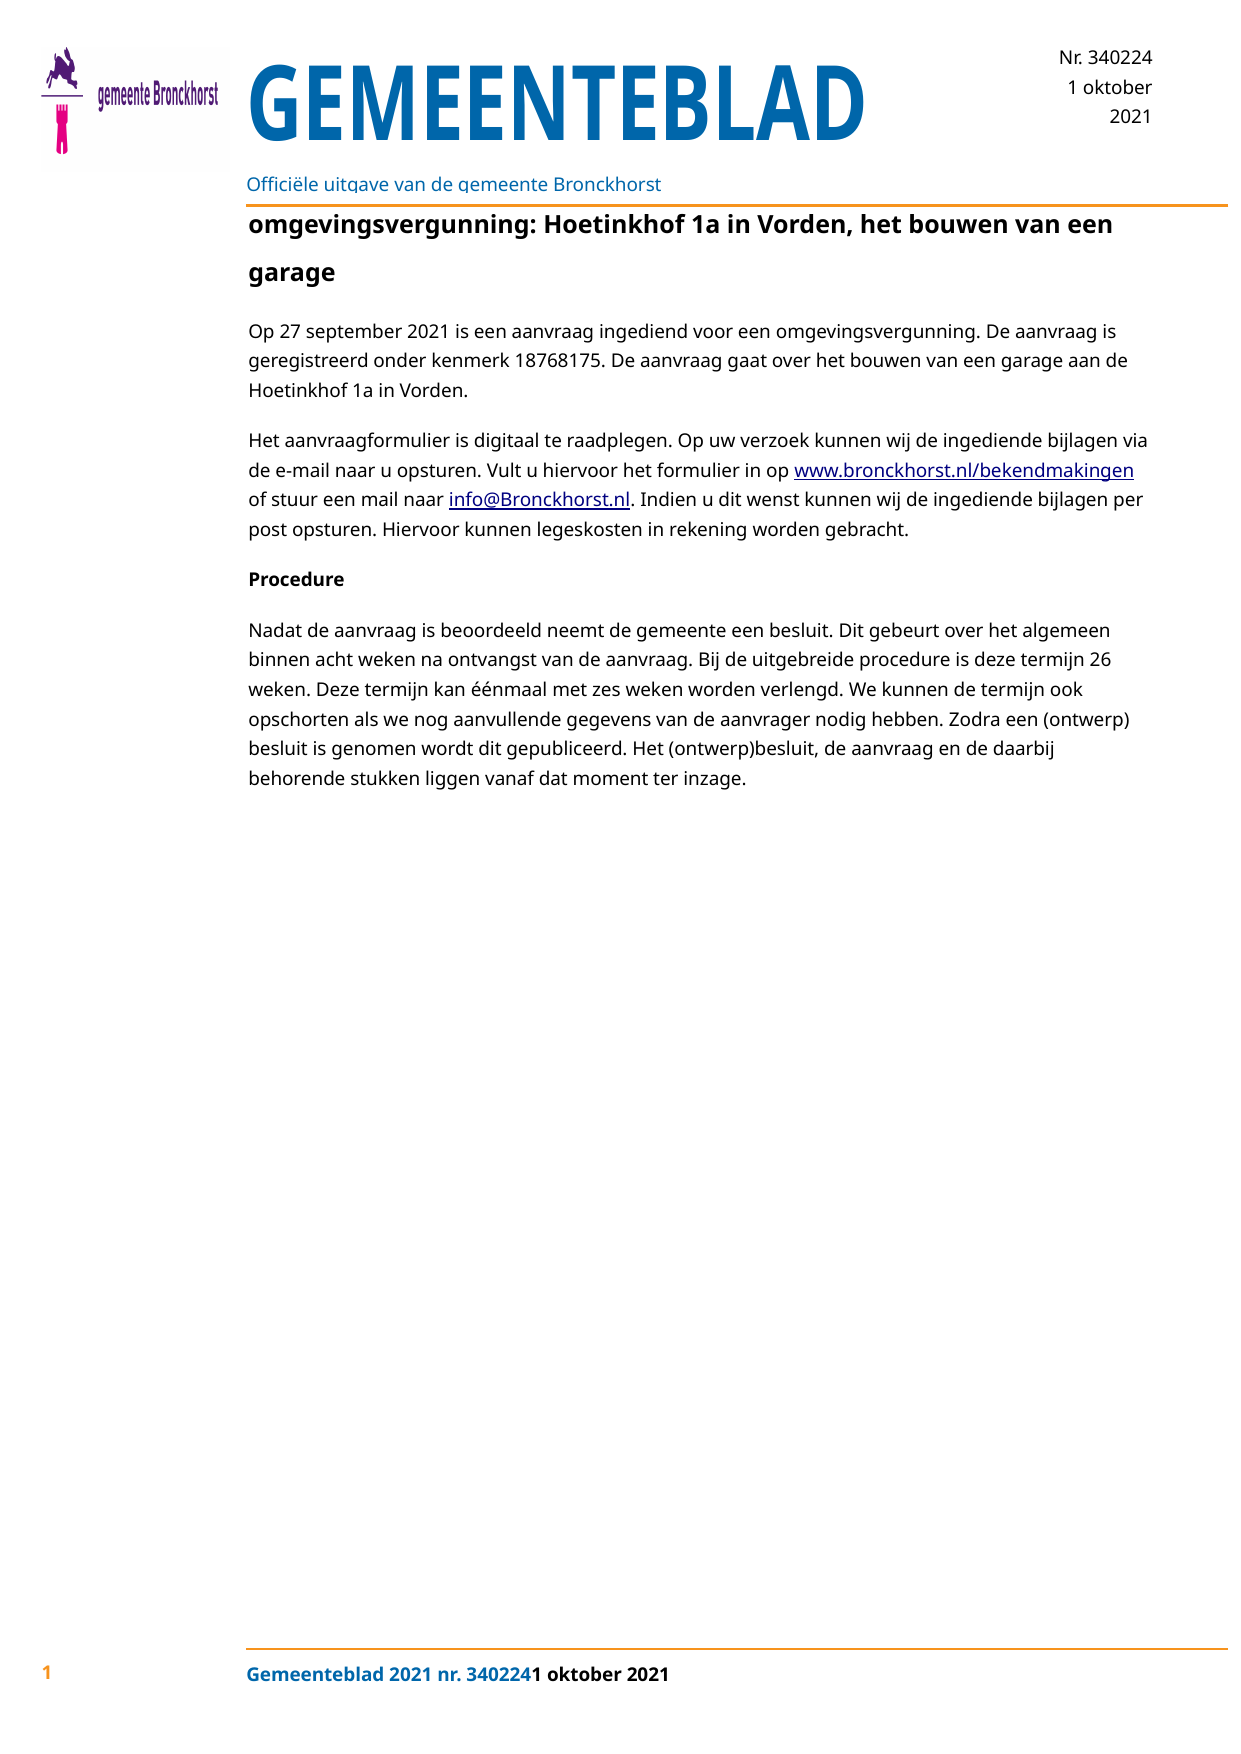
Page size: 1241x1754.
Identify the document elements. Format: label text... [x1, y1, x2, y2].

text Op 27 september 2021 is een aanvraag ingediend voor een omgevingsvergunning. De aanvraag is geregistreerd onder kenmerk 18768175. De aanvraag gaat over het bouwen van een garage aan de Hoetinkhof 1a in Vorden. [248, 318, 1152, 403]
text Nadat de aanvraag is beoordeeld neemt de gemeente een besluit. Dit gebeurt over het algemeen binnen acht weken na ontvangst van de aanvraag. Bij de uitgebreide procedure is deze termijn 26 weken. Deze termijn kan éénmaal met zes weken worden verlengd. We kunnen de termijn ook opschorten als we nog aanvullende gegevens van de aanvrager nodig hebben. Zodra een (ontwerp) besluit is genomen wordt dit gepubliceerd. Het (ontwerp)besluit, de aanvraag en de daarbij behorende stukken liggen vanaf dat moment ter inzage. [248, 617, 1152, 791]
picture [41, 47, 231, 172]
text omgevingsvergunning: Hoetinkhof 1a in Vorden, het bouwen van een garage [248, 207, 1152, 288]
text Procedure [248, 567, 1152, 592]
text Het aanvraagformulier is digitaal te raadplegen. Op uw verzoek kunnen wij de ingediende bijlagen via de e-mail naar u opsturen. Vult u hiervoor het formulier in op www.bronckhorst.nl/bekendmakingen of stuur een mail naar info@Bronckhorst.nl. Indien u dit wenst kunnen wij de ingediende bijlagen per post opsturen. Hiervoor kunnen legeskosten in rekening worden gebracht. [248, 427, 1152, 542]
